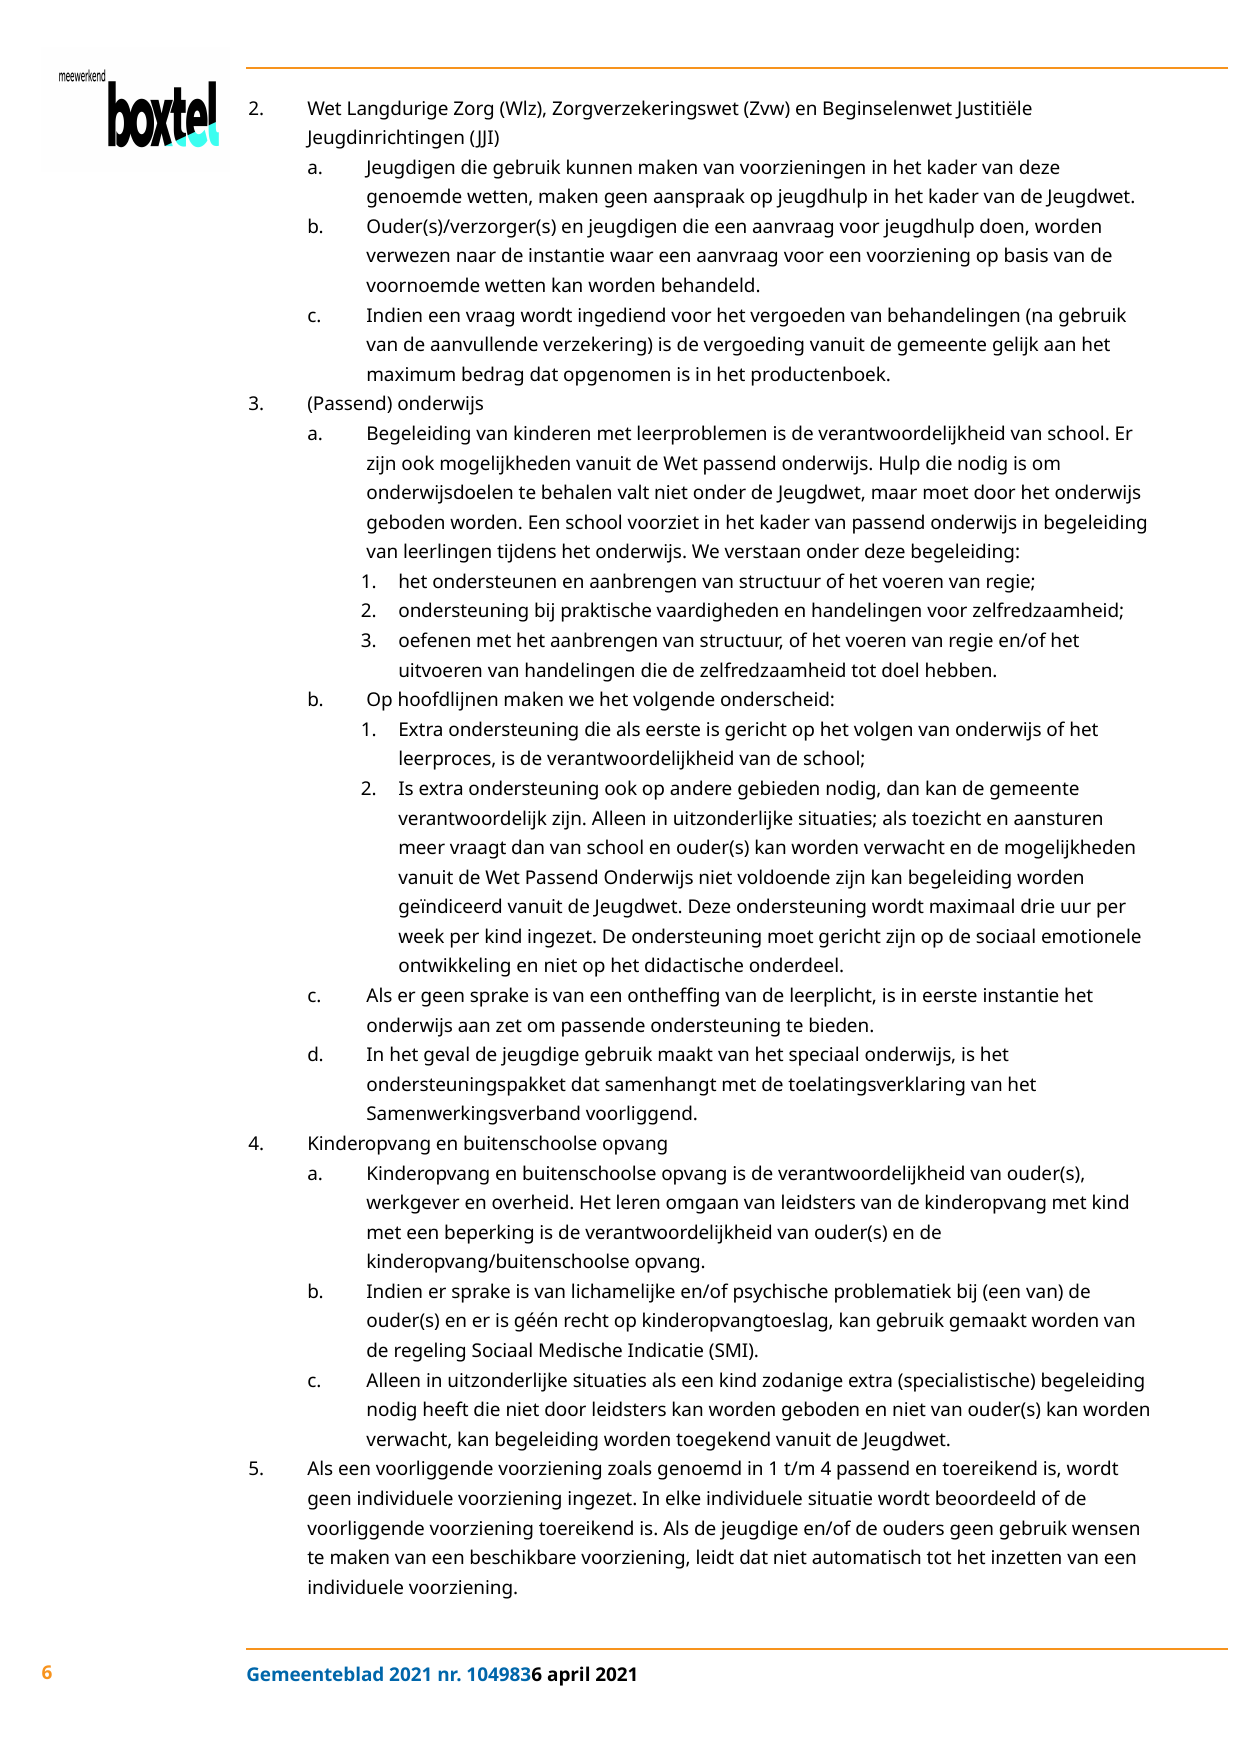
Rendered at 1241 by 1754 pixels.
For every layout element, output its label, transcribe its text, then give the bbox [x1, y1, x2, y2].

list het ondersteunen en aanbrengen van structuur of het voeren van regie; [361, 568, 1152, 594]
picture [41, 47, 231, 172]
list Jeugdigen die gebruik kunnen maken van voorzieningen in het kader van deze genoemde wetten, maken geen aanspraak op jeugdhulp in het kader van de Jeugdwet. [307, 154, 1152, 209]
list Als een voorliggende voorziening zoals genoemd in 1 t/m 4 passend en toereikend is, wordt geen individuele voorziening ingezet. In elke individuele situatie wordt beoordeeld of de voorliggende voorziening toereikend is. Als de jeugdige en/of de ouders geen gebruik wensen te maken van een beschikbare voorziening, leidt dat niet automatisch tot het inzetten van een individuele voorziening. [248, 1456, 1152, 1600]
list Wet Langdurige Zorg (Wlz), Zorgverzekeringswet (Zvw) en Beginselenwet Justitiële Jeugdinrichtingen (JJI) [248, 95, 1152, 150]
list Extra ondersteuning die als eerste is gericht op het volgen van onderwijs of het leerproces, is de verantwoordelijkheid van de school; [361, 716, 1152, 771]
list In het geval de jeugdige gebruik maakt van het speciaal onderwijs, is het ondersteuningspakket dat samenhangt met de toelatingsverklaring van het Samenwerkingsverband voorliggend. [307, 1041, 1152, 1126]
list Begeleiding van kinderen met leerproblemen is de verantwoordelijkheid van school. Er zijn ook mogelijkheden vanuit de Wet passend onderwijs. Hulp die nodig is om onderwijsdoelen te behalen valt niet onder de Jeugdwet, maar moet door het onderwijs geboden worden. Een school voorziet in het kader van passend onderwijs in begeleiding van leerlingen tijdens het onderwijs. We verstaan onder deze begeleiding: [307, 420, 1152, 564]
list Indien een vraag wordt ingediend voor het vergoeden van behandelingen (na gebruik van de aanvullende verzekering) is de vergoeding vanuit de gemeente gelijk aan het maximum bedrag dat opgenomen is in het productenboek. [307, 302, 1152, 387]
list Alleen in uitzonderlijke situaties als een kind zodanige extra (specialistische) begeleiding nodig heeft die niet door leidsters kan worden geboden en niet van ouder(s) kan worden verwacht, kan begeleiding worden toegekend vanuit de Jeugdwet. [307, 1367, 1152, 1452]
list Is extra ondersteuning ook op andere gebieden nodig, dan kan de gemeente verantwoordelijk zijn. Alleen in uitzonderlijke situaties; als toezicht en aansturen meer vraagt dan van school en ouder(s) kan worden verwacht en de mogelijkheden vanuit de Wet Passend Onderwijs niet voldoende zijn kan begeleiding worden geïndiceerd vanuit de Jeugdwet. Deze ondersteuning wordt maximaal drie uur per week per kind ingezet. De ondersteuning moet gericht zijn op de sociaal emotionele ontwikkeling en niet op het didactische onderdeel. [361, 775, 1152, 978]
list Kinderopvang en buitenschoolse opvang is de verantwoordelijkheid van ouder(s), werkgever en overheid. Het leren omgaan van leidsters van de kinderopvang met kind met een beperking is de verantwoordelijkheid van ouder(s) en de kinderopvang/buitenschoolse opvang. [307, 1160, 1152, 1274]
list Ouder(s)/verzorger(s) en jeugdigen die een aanvraag voor jeugdhulp doen, worden verwezen naar de instantie waar een aanvraag voor een voorziening op basis van de voornoemde wetten kan worden behandeld. [307, 213, 1152, 298]
list ondersteuning bij praktische vaardigheden en handelingen voor zelfredzaamheid; [361, 598, 1152, 623]
list Op hoofdlijnen maken we het volgende onderscheid: [307, 686, 1152, 712]
list Indien er sprake is van lichamelijke en/of psychische problematiek bij (een van) de ouder(s) en er is géén recht op kinderopvangtoeslag, kan gebruik gemaakt worden van de regeling Sociaal Medische Indicatie (SMI). [307, 1278, 1152, 1363]
list oefenen met het aanbrengen van structuur, of het voeren van regie en/of het uitvoeren van handelingen die de zelfredzaamheid tot doel hebben. [361, 627, 1152, 683]
list Als er geen sprake is van een ontheffing van de leerplicht, is in eerste instantie het onderwijs aan zet om passende ondersteuning te bieden. [307, 982, 1152, 1038]
list Kinderopvang en buitenschoolse opvang [248, 1130, 1152, 1156]
list (Passend) onderwijs [248, 391, 1152, 416]
